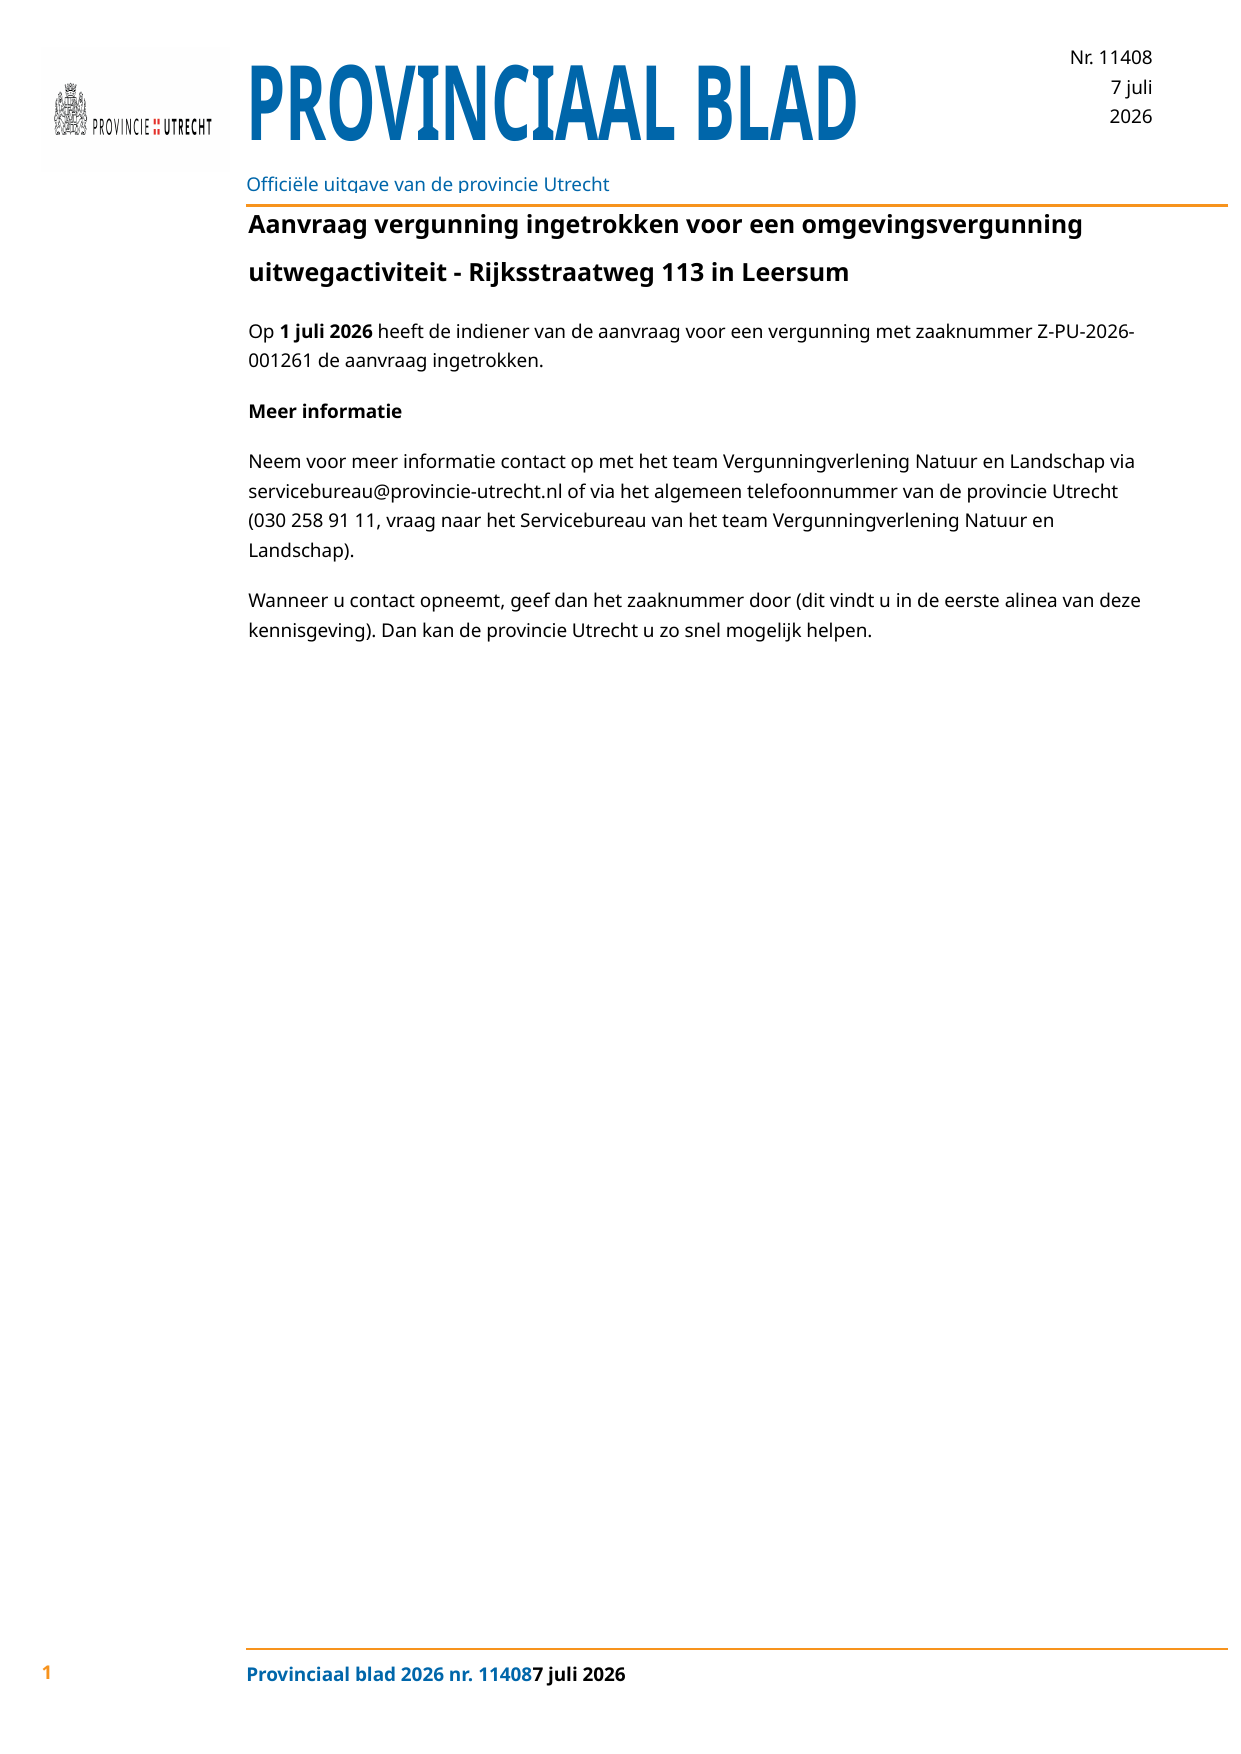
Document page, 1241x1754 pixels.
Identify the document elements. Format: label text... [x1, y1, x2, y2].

picture [41, 47, 231, 172]
text Aanvraag vergunning ingetrokken voor een omgevingsvergunning uitwegactiviteit - Rijksstraatweg 113 in Leersum [248, 207, 1152, 288]
text Neem voor meer informatie contact op met het team Vergunningverlening Natuur en Landschap via servicebureau@provincie-utrecht.nl of via het algemeen telefoonnummer van de provincie Utrecht (030 258 91 11, vraag naar het Servicebureau van het team Vergunningverlening Natuur en Landschap). [248, 448, 1152, 563]
text Wanneer u contact opneemt, geef dan het zaaknummer door (dit vindt u in de eerste alinea van deze kennisgeving). Dan kan de provincie Utrecht u zo snel mogelijk helpen. [248, 587, 1152, 643]
text Op 1 juli 2026 heeft de indiener van de aanvraag voor een vergunning met zaaknummer Z-PU-2026-001261 de aanvraag ingetrokken. [248, 318, 1152, 373]
text Meer informatie [248, 398, 1152, 424]
